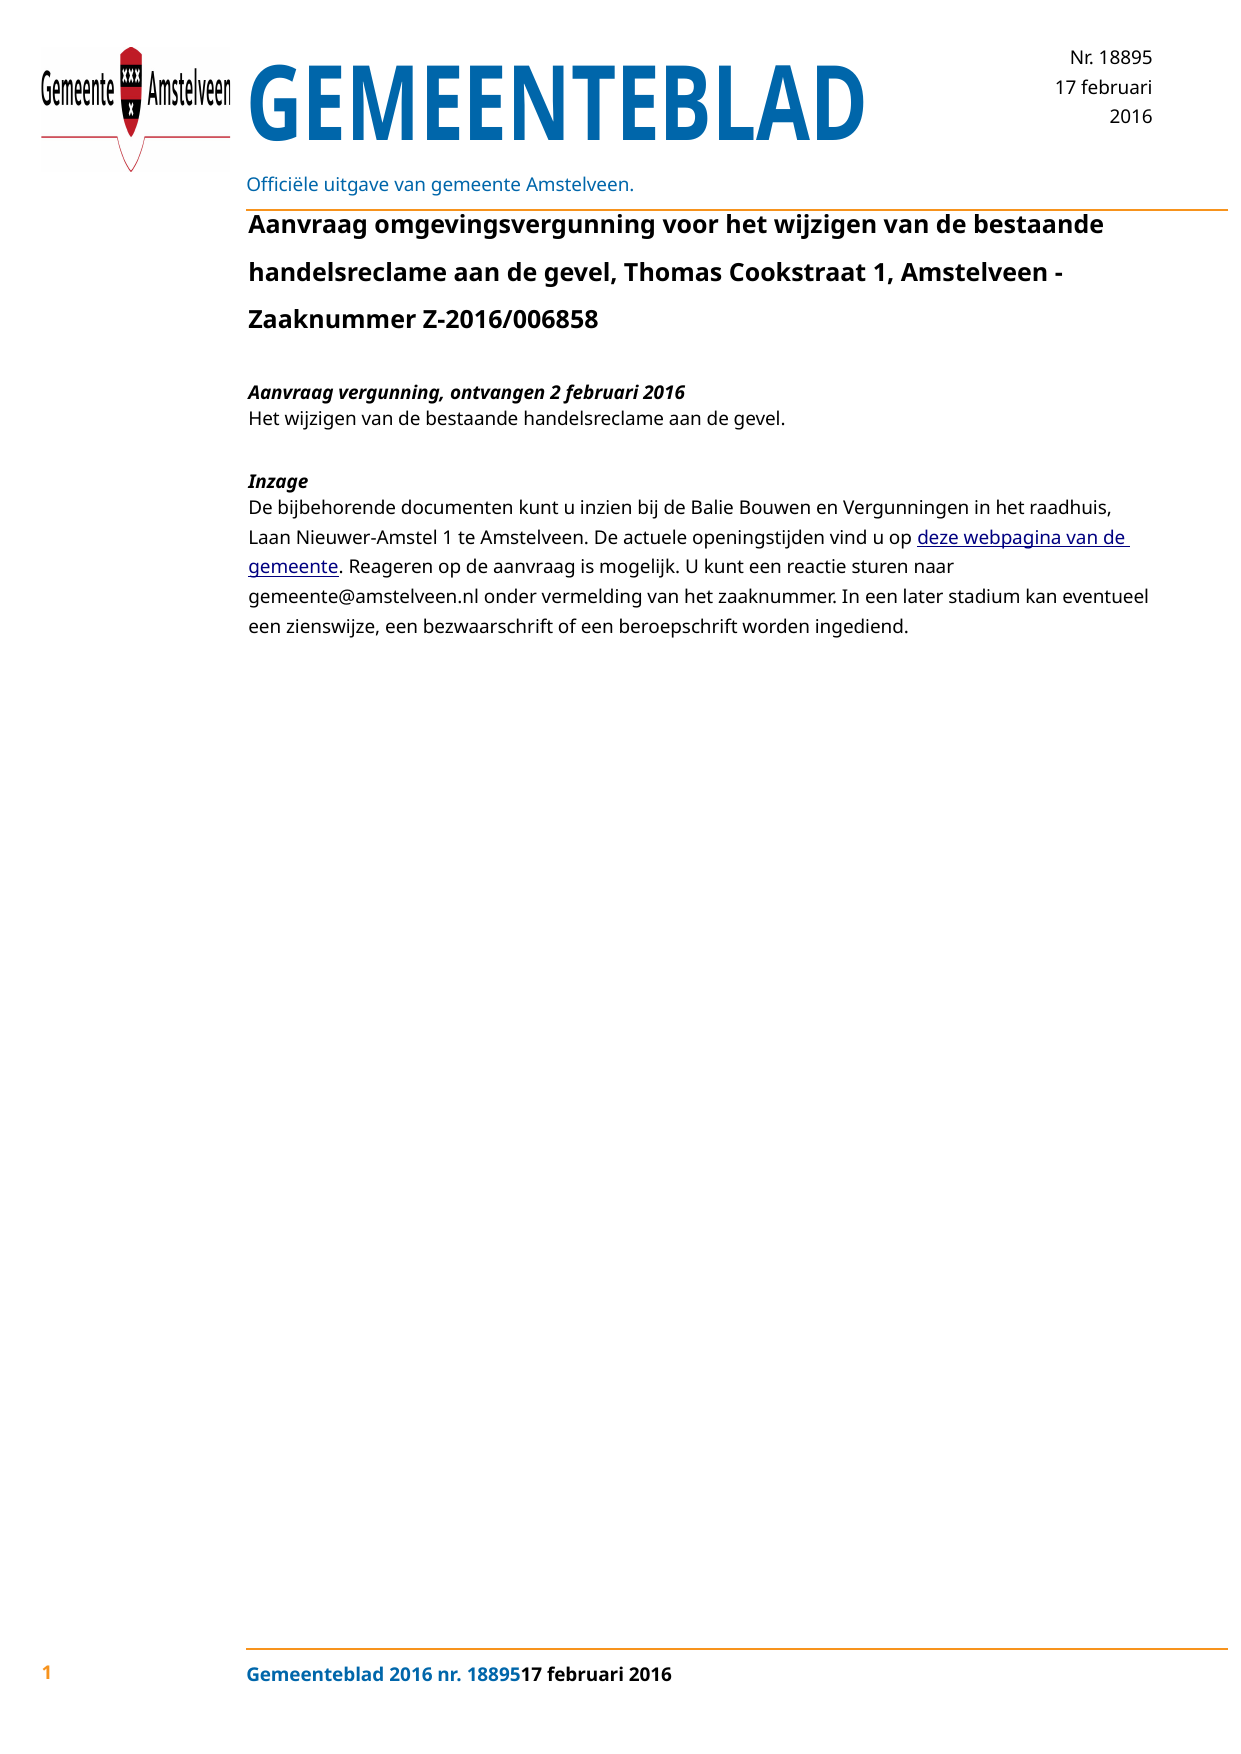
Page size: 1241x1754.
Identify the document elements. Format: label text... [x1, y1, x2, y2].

text Aanvraag vergunning, ontvangen 2 februari 2016 [248, 379, 1152, 405]
picture [41, 47, 231, 172]
text Inzage [248, 469, 1152, 494]
text De bijbehorende documenten kunt u inzien bij de Balie Bouwen en Vergunningen in het raadhuis, Laan Nieuwer-Amstel 1 te Amstelveen. De actuele openingstijden vind u op deze webpagina van de gemeente. Reageren op de aanvraag is mogelijk. U kunt een reactie sturen naar gemeente@amstelveen.nl onder vermelding van het zaaknummer. In een later stadium kan eventueel een zienswijze, een bezwaarschrift of een beroepschrift worden ingediend. [248, 494, 1152, 638]
text Aanvraag omgevingsvergunning voor het wijzigen van de bestaande handelsreclame aan de gevel, Thomas Cookstraat 1, Amstelveen - Zaaknummer Z-2016/006858 [248, 211, 1152, 336]
text Het wijzigen van de bestaande handelsreclame aan de gevel. [248, 405, 1152, 431]
